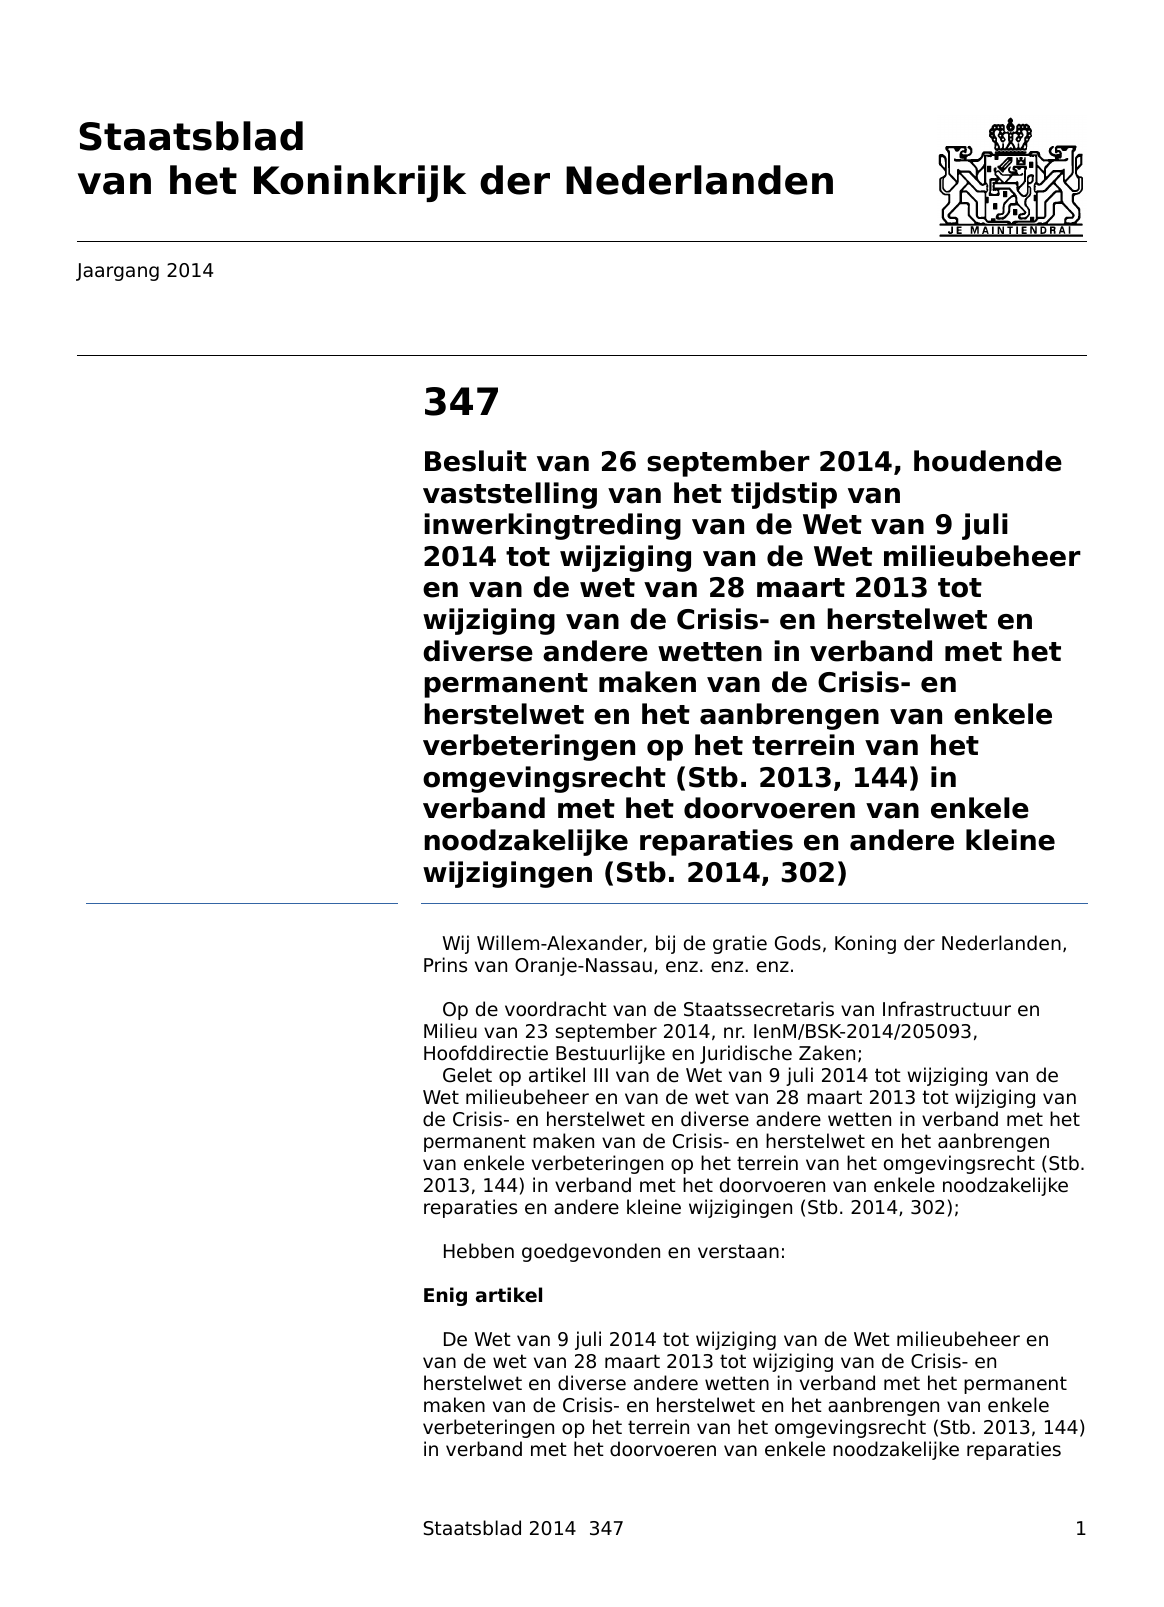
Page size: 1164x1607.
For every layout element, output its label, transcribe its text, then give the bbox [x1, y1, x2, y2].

text De Wet van 9 juli 2014 tot wijziging van de Wet milieubeheer en van de wet van 28 maart 2013 tot wijziging van de Crisis- en herstelwet en diverse andere wetten in verband met het permanent maken van de Crisis- en herstelwet en het aanbrengen van enkele verbeteringen op het terrein van het omgevingsrecht (Stb. 2013, 144) in verband met het doorvoeren van enkele noodzakelijke reparaties [422, 1329, 1087, 1461]
table_cell Jaargang 2014 [77, 242, 1087, 355]
picture [936, 115, 1087, 240]
text Besluit van 26 september 2014, houdende vaststelling van het tijdstip van inwerkingtreding van de Wet van 9 juli 2014 tot wijziging van de Wet milieubeheer en van de wet van 28 maart 2013 tot wijziging van de Crisis- en herstelwet en diverse andere wetten in verband met het permanent maken van de Crisis- en herstelwet en het aanbrengen van enkele verbeteringen op het terrein van het omgevingsrecht (Stb. 2013, 144) in verband met het doorvoeren van enkele noodzakelijke reparaties en andere kleine wijzigingen (Stb. 2014, 302) [422, 447, 1087, 888]
table_header Staatsblad van het Koninkrijk der Nederlanden [77, 100, 886, 241]
table_header [886, 100, 1087, 241]
text Gelet op artikel III van de Wet van 9 juli 2014 tot wijziging van de Wet milieubeheer en van de wet van 28 maart 2013 tot wijziging van de Crisis- en herstelwet en diverse andere wetten in verband met het permanent maken van de Crisis- en herstelwet en het aanbrengen van enkele verbeteringen op het terrein van het omgevingsrecht (Stb. 2013, 144) in verband met het doorvoeren van enkele noodzakelijke reparaties en andere kleine wijzigingen (Stb. 2014, 302); [422, 1065, 1087, 1219]
subtitle 347 [422, 381, 1087, 424]
text Hebben goedgevonden en verstaan: [422, 1241, 1087, 1263]
text Wij Willem-Alexander, bij de gratie Gods, Koning der Nederlanden, Prins van Oranje-Nassau, enz. enz. enz. [422, 933, 1087, 977]
subtitle Enig artikel [422, 1285, 1087, 1307]
text Op de voordracht van de Staatssecretaris van Infrastructuur en Milieu van 23 september 2014, nr. IenM/BSK-2014/205093, Hoofddirectie Bestuurlijke en Juridische Zaken; [422, 999, 1087, 1065]
